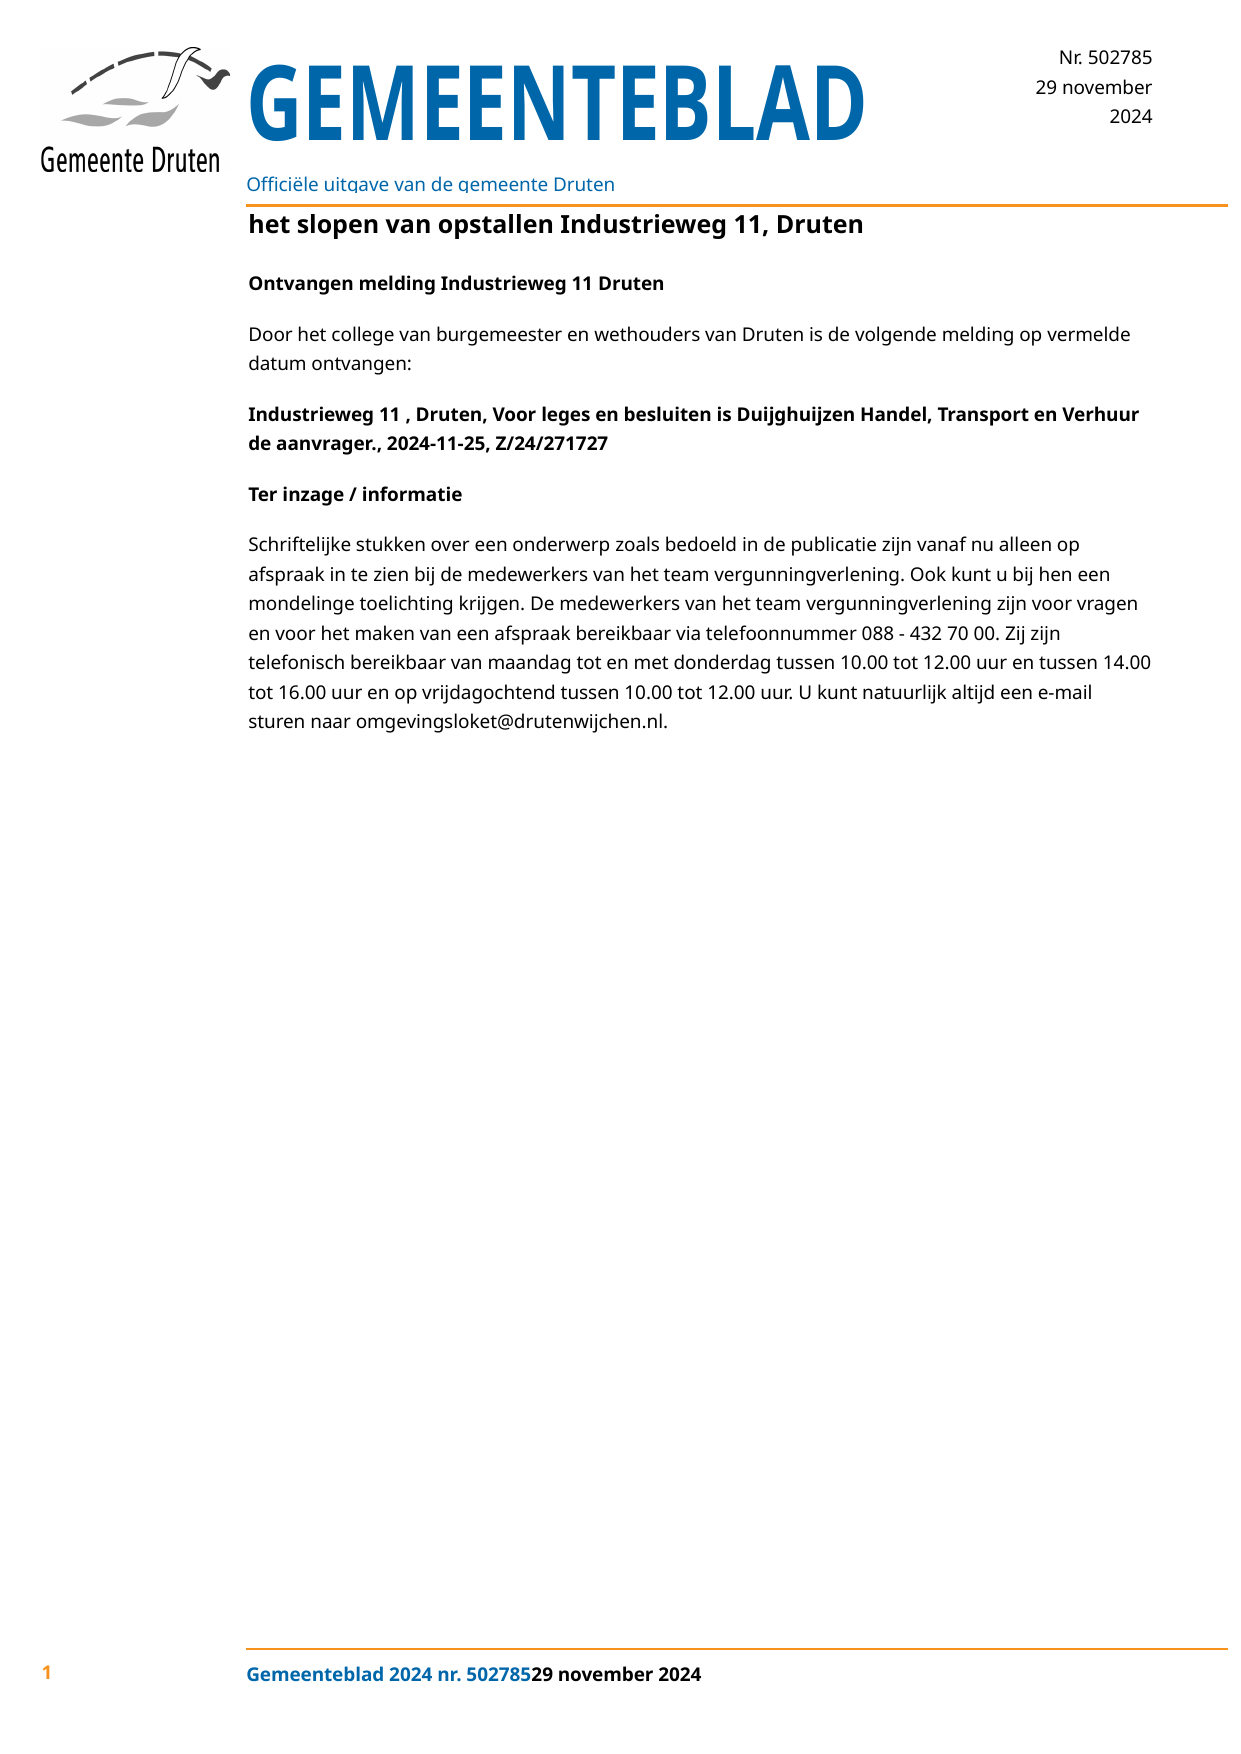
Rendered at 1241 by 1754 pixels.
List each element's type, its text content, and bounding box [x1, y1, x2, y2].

text het slopen van opstallen Industrieweg 11, Druten [248, 207, 1152, 241]
text Schriftelijke stukken over een onderwerp zoals bedoeld in de publicatie zijn vanaf nu alleen op afspraak in te zien bij de medewerkers van het team vergunningverlening. Ook kunt u bij hen een mondelinge toelichting krijgen. De medewerkers van het team vergunningverlening zijn voor vragen en voor het maken van een afspraak bereikbaar via telefoonnummer 088 - 432 70 00. Zij zijn telefonisch bereikbaar van maandag tot en met donderdag tussen 10.00 tot 12.00 uur en tussen 14.00 tot 16.00 uur en op vrijdagochtend tussen 10.00 tot 12.00 uur. U kunt natuurlijk altijd een e-mail sturen naar omgevingsloket@drutenwijchen.nl. [248, 531, 1152, 734]
text Ter inzage / informatie [248, 481, 1152, 506]
picture [41, 47, 231, 172]
text Ontvangen melding Industrieweg 11 Druten [248, 270, 1152, 296]
text Industrieweg 11 , Druten, Voor leges en besluiten is Duijghuijzen Handel, Transport en Verhuur de aanvrager., 2024-11-25, Z/24/271727 [248, 401, 1152, 456]
text Door het college van burgemeester en wethouders van Druten is de volgende melding op vermelde datum ontvangen: [248, 321, 1152, 376]
